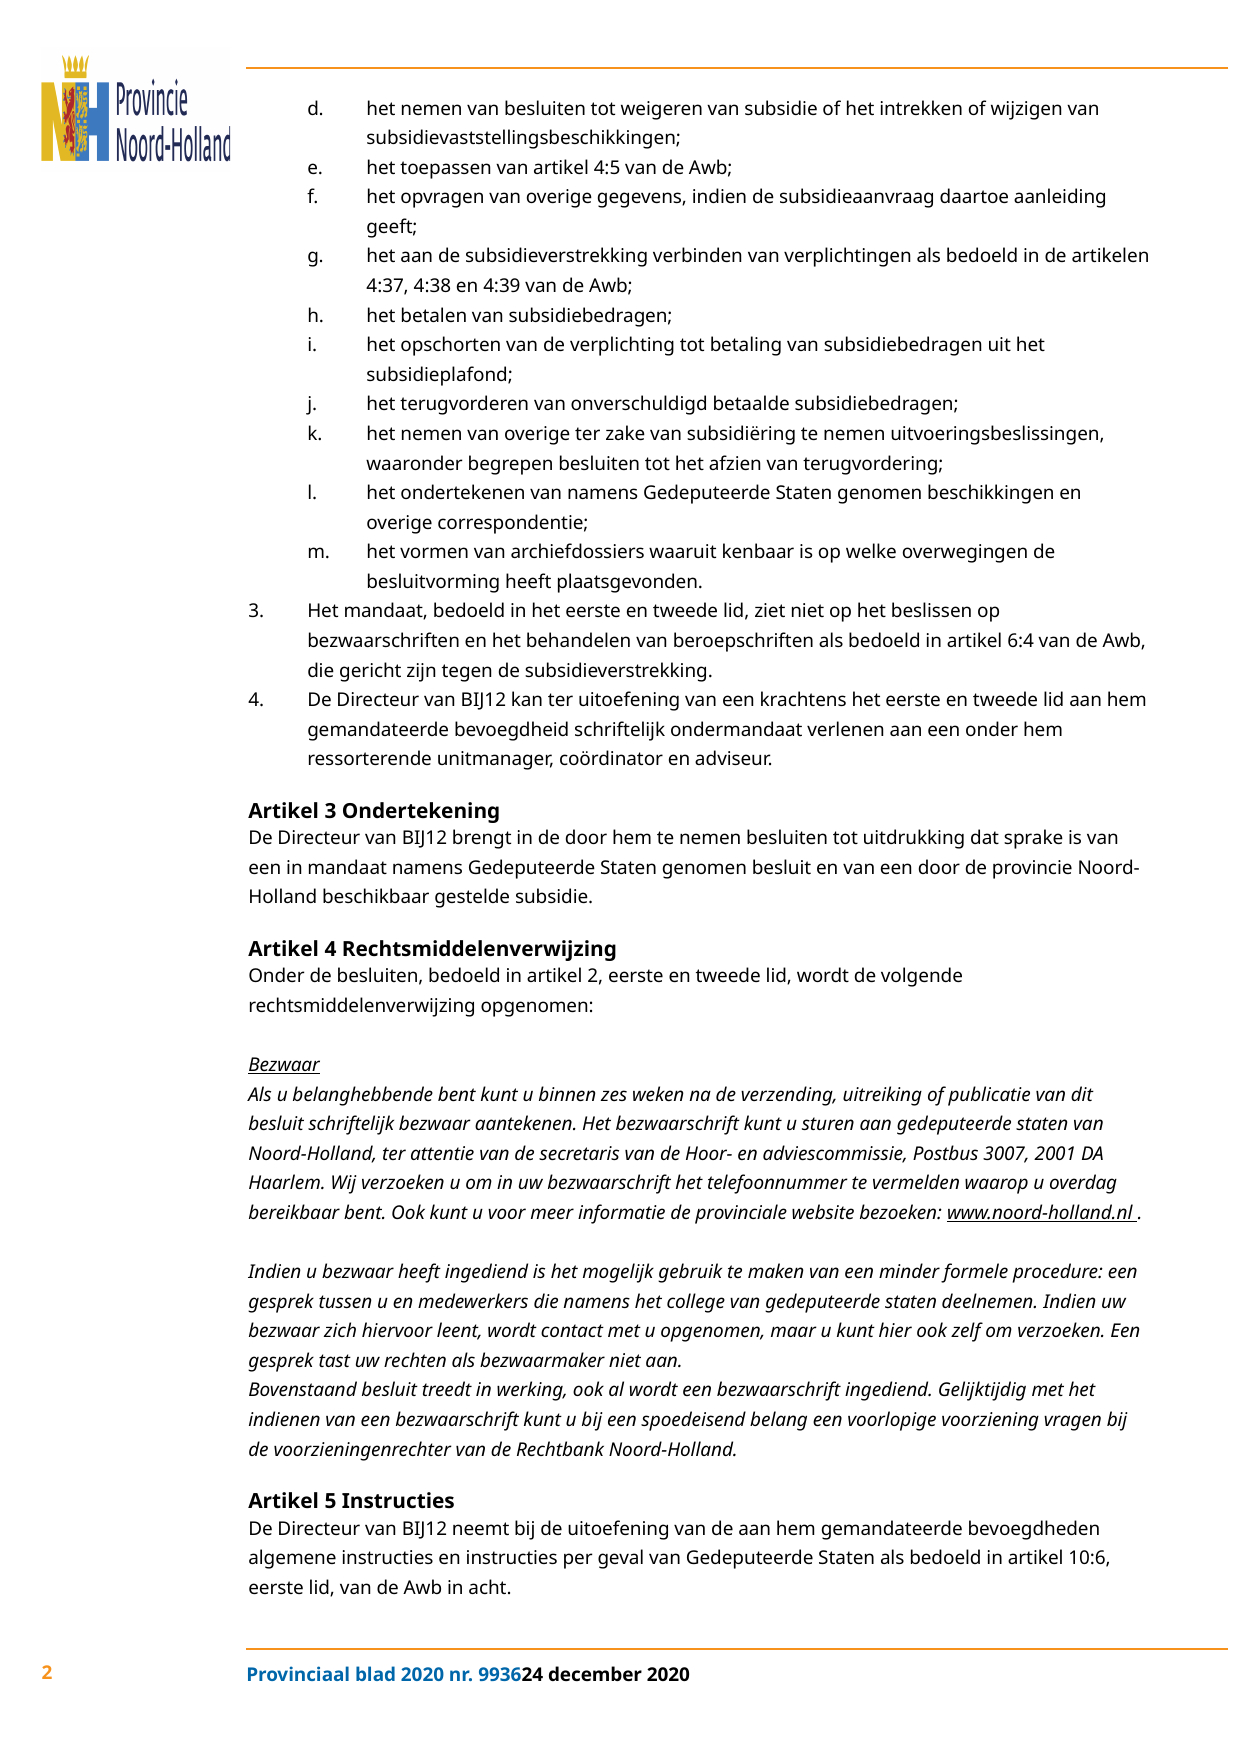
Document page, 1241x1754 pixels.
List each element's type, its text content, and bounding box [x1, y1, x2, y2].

text Indien u bezwaar heeft ingediend is het mogelijk gebruik te maken van een minder formele procedure: een gesprek tussen u en medewerkers die namens het college van gedeputeerde staten deelnemen. Indien uw bezwaar zich hiervoor leent, wordt contact met u opgenomen, maar u kunt hier ook zelf om verzoeken. Een gesprek tast uw rechten als bezwaarmaker niet aan. [248, 1258, 1152, 1373]
text Artikel 5 Instructies [248, 1486, 1152, 1515]
list het aan de subsidieverstrekking verbinden van verplichtingen als bedoeld in de artikelen 4:37, 4:38 en 4:39 van de Awb; [307, 243, 1152, 298]
text Artikel 4 Rechtsmiddelenverwijzing [248, 934, 1152, 962]
list het toepassen van artikel 4:5 van de Awb; [307, 154, 1152, 180]
list Het mandaat, bedoeld in het eerste en tweede lid, ziet niet op het beslissen op bezwaarschriften en het behandelen van beroepschriften als bedoeld in artikel 6:4 van de Awb, die gericht zijn tegen de subsidieverstrekking. [248, 598, 1152, 683]
text Bovenstaand besluit treedt in werking, ook al wordt een bezwaarschrift ingediend. Gelijktijdig met het indienen van een bezwaarschrift kunt u bij een spoedeisend belang een voorlopige voorziening vragen bij de voorzieningenrechter van de Rechtbank Noord-Holland. [248, 1377, 1152, 1462]
list het vormen van archiefdossiers waaruit kenbaar is op welke overwegingen de besluitvorming heeft plaatsgevonden. [307, 538, 1152, 594]
list het opschorten van de verplichting tot betaling van subsidiebedragen uit het subsidieplafond; [307, 331, 1152, 387]
list De Directeur van BIJ12 kan ter uitoefening van een krachtens het eerste en tweede lid aan hem gemandateerde bevoegdheid schriftelijk ondermandaat verlenen aan een onder hem ressorterende unitmanager, coördinator en adviseur. [248, 686, 1152, 771]
text De Directeur van BIJ12 neemt bij de uitoefening van de aan hem gemandateerde bevoegdheden algemene instructies en instructies per geval van Gedeputeerde Staten als bedoeld in artikel 10:6, eerste lid, van de Awb in acht. [248, 1515, 1152, 1599]
text Bezwaar [248, 1051, 1152, 1077]
list het opvragen van overige gegevens, indien de subsidieaanvraag daartoe aanleiding geeft; [307, 183, 1152, 239]
text Onder de besluiten, bedoeld in artikel 2, eerste en tweede lid, wordt de volgende rechtsmiddelenverwijzing opgenomen: [248, 962, 1152, 1018]
text Als u belanghebbende bent kunt u binnen zes weken na de verzending, uitreiking of publicatie van dit besluit schriftelijk bezwaar aantekenen. Het bezwaarschrift kunt u sturen aan gedeputeerde staten van Noord-Holland, ter attentie van de secretaris van de Hoor- en adviescommissie, Postbus 3007, 2001 DA Haarlem. Wij verzoeken u om in uw bezwaarschrift het telefoonnummer te vermelden waarop u overdag bereikbaar bent. Ook kunt u voor meer informatie de provinciale website bezoeken: www.noord-holland.nl . [248, 1081, 1152, 1225]
list het nemen van overige ter zake van subsidiëring te nemen uitvoeringsbeslissingen, waaronder begrepen besluiten tot het afzien van terugvordering; [307, 420, 1152, 476]
list het nemen van besluiten tot weigeren van subsidie of het intrekken of wijzigen van subsidievaststellingsbeschikkingen; [307, 95, 1152, 150]
text De Directeur van BIJ12 brengt in de door hem te nemen besluiten tot uitdrukking dat sprake is van een in mandaat namens Gedeputeerde Staten genomen besluit en van een door de provincie Noord-Holland beschikbaar gestelde subsidie. [248, 824, 1152, 909]
list het terugvorderen van onverschuldigd betaalde subsidiebedragen; [307, 391, 1152, 416]
text Artikel 3 Ondertekening [248, 796, 1152, 824]
list het betalen van subsidiebedragen; [307, 302, 1152, 328]
picture [41, 47, 231, 172]
list het ondertekenen van namens Gedeputeerde Staten genomen beschikkingen en overige correspondentie; [307, 479, 1152, 535]
